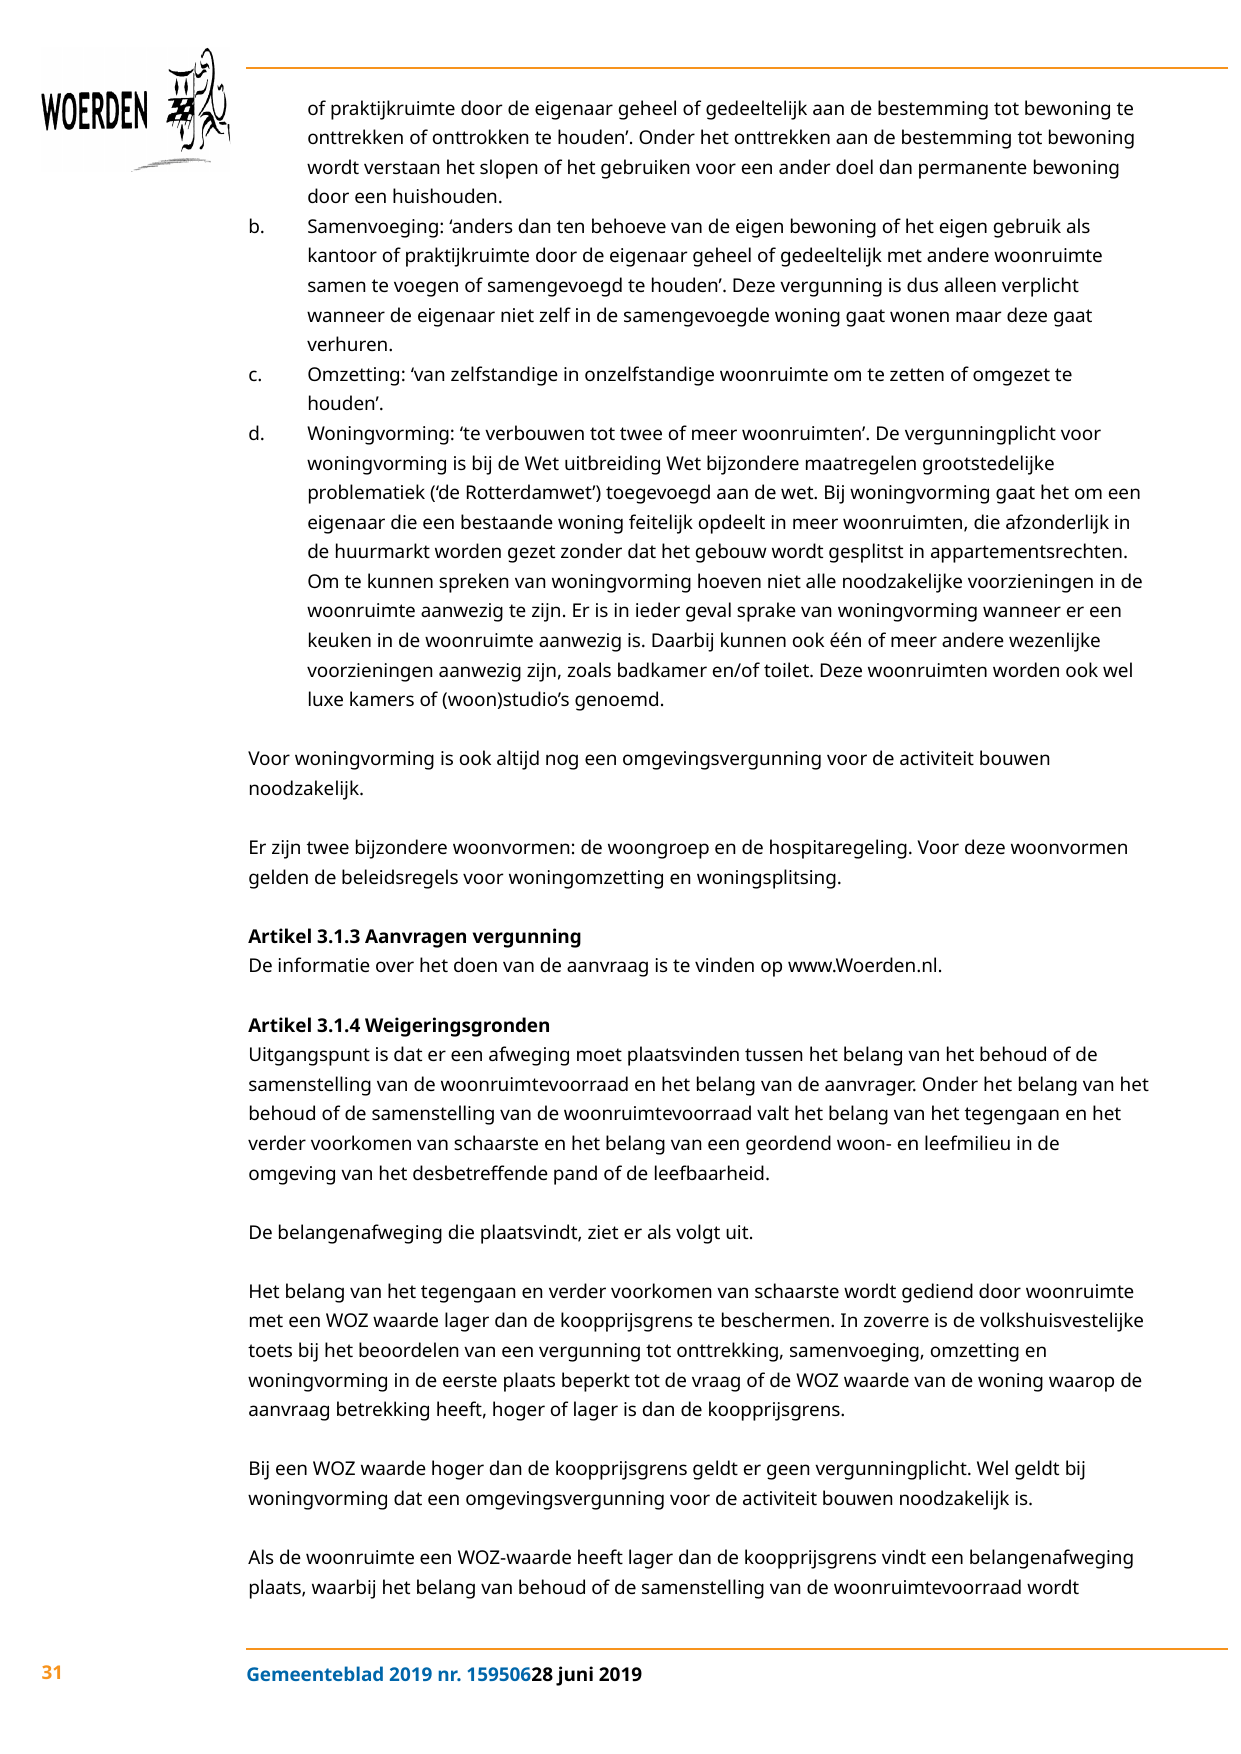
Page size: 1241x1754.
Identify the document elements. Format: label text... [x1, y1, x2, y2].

text Uitgangspunt is dat er een afweging moet plaatsvinden tussen het belang van het behoud of de samenstelling van de woonruimtevoorraad en het belang van de aanvrager. Onder het belang van het behoud of de samenstelling van de woonruimtevoorraad valt het belang van het tegengaan en het verder voorkomen van schaarste en het belang van een geordend woon- en leefmilieu in de omgeving van het desbetreffende pand of de leefbaarheid. [248, 1041, 1152, 1186]
text Het belang van het tegengaan en verder voorkomen van schaarste wordt gediend door woonruimte met een WOZ waarde lager dan de koopprijsgrens te beschermen. In zoverre is de volkshuisvestelijke toets bij het beoordelen van een vergunning tot onttrekking, samenvoeging, omzetting en woningvorming in de eerste plaats beperkt tot de vraag of de WOZ waarde van de woning waarop de aanvraag betrekking heeft, hoger of lager is dan de koopprijsgrens. [248, 1278, 1152, 1422]
text Er zijn twee bijzondere woonvormen: de woongroep en de hospitaregeling. Voor deze woonvormen gelden de beleidsregels voor woningomzetting en woningsplitsing. [248, 834, 1152, 890]
list Omzetting: ‘van zelfstandige in onzelfstandige woonruimte om te zetten of omgezet te houden’. [248, 361, 1152, 416]
list of praktijkruimte door de eigenaar geheel of gedeeltelijk aan de bestemming tot bewoning te onttrekken of onttrokken te houden’. Onder het onttrekken aan de bestemming tot bewoning wordt verstaan het slopen of het gebruiken voor een ander doel dan permanente bewoning door een huishouden. [248, 95, 1152, 209]
picture [41, 47, 231, 172]
text Bij een WOZ waarde hoger dan de koopprijsgrens geldt er geen vergunningplicht. Wel geldt bij woningvorming dat een omgevingsvergunning voor de activiteit bouwen noodzakelijk is. [248, 1456, 1152, 1511]
list Woningvorming: ‘te verbouwen tot twee of meer woonruimten’. De vergunningplicht voor woningvorming is bij de Wet uitbreiding Wet bijzondere maatregelen grootstedelijke problematiek (‘de Rotterdamwet’) toegevoegd aan de wet. Bij woningvorming gaat het om een eigenaar die een bestaande woning feitelijk opdeelt in meer woonruimten, die afzonderlijk in de huurmarkt worden gezet zonder dat het gebouw wordt gesplitst in appartementsrechten. Om te kunnen spreken van woningvorming hoeven niet alle noodzakelijke voorzieningen in de woonruimte aanwezig te zijn. Er is in ieder geval sprake van woningvorming wanneer er een keuken in de woonruimte aanwezig is. Daarbij kunnen ook één of meer andere wezenlijke voorzieningen aanwezig zijn, zoals badkamer en/of toilet. Deze woonruimten worden ook wel luxe kamers of (woon)studio’s genoemd. [248, 420, 1152, 712]
text Als de woonruimte een WOZ-waarde heeft lager dan de koopprijsgrens vindt een belangenafweging plaats, waarbij het belang van behoud of de samenstelling van de woonruimtevoorraad wordt [248, 1544, 1152, 1600]
text Artikel 3.1.4 Weigeringsgronden [248, 1012, 1152, 1038]
text Voor woningvorming is ook altijd nog een omgevingsvergunning voor de activiteit bouwen noodzakelijk. [248, 746, 1152, 801]
text De belangenafweging die plaatsvindt, ziet er als volgt uit. [248, 1219, 1152, 1245]
text De informatie over het doen van de aanvraag is te vinden op www.Woerden.nl. [248, 953, 1152, 978]
list Samenvoeging: ‘anders dan ten behoeve van de eigen bewoning of het eigen gebruik als kantoor of praktijkruimte door de eigenaar geheel of gedeeltelijk met andere woonruimte samen te voegen of samengevoegd te houden’. Deze vergunning is dus alleen verplicht wanneer de eigenaar niet zelf in de samengevoegde woning gaat wonen maar deze gaat verhuren. [248, 213, 1152, 357]
text Artikel 3.1.3 Aanvragen vergunning [248, 923, 1152, 949]
